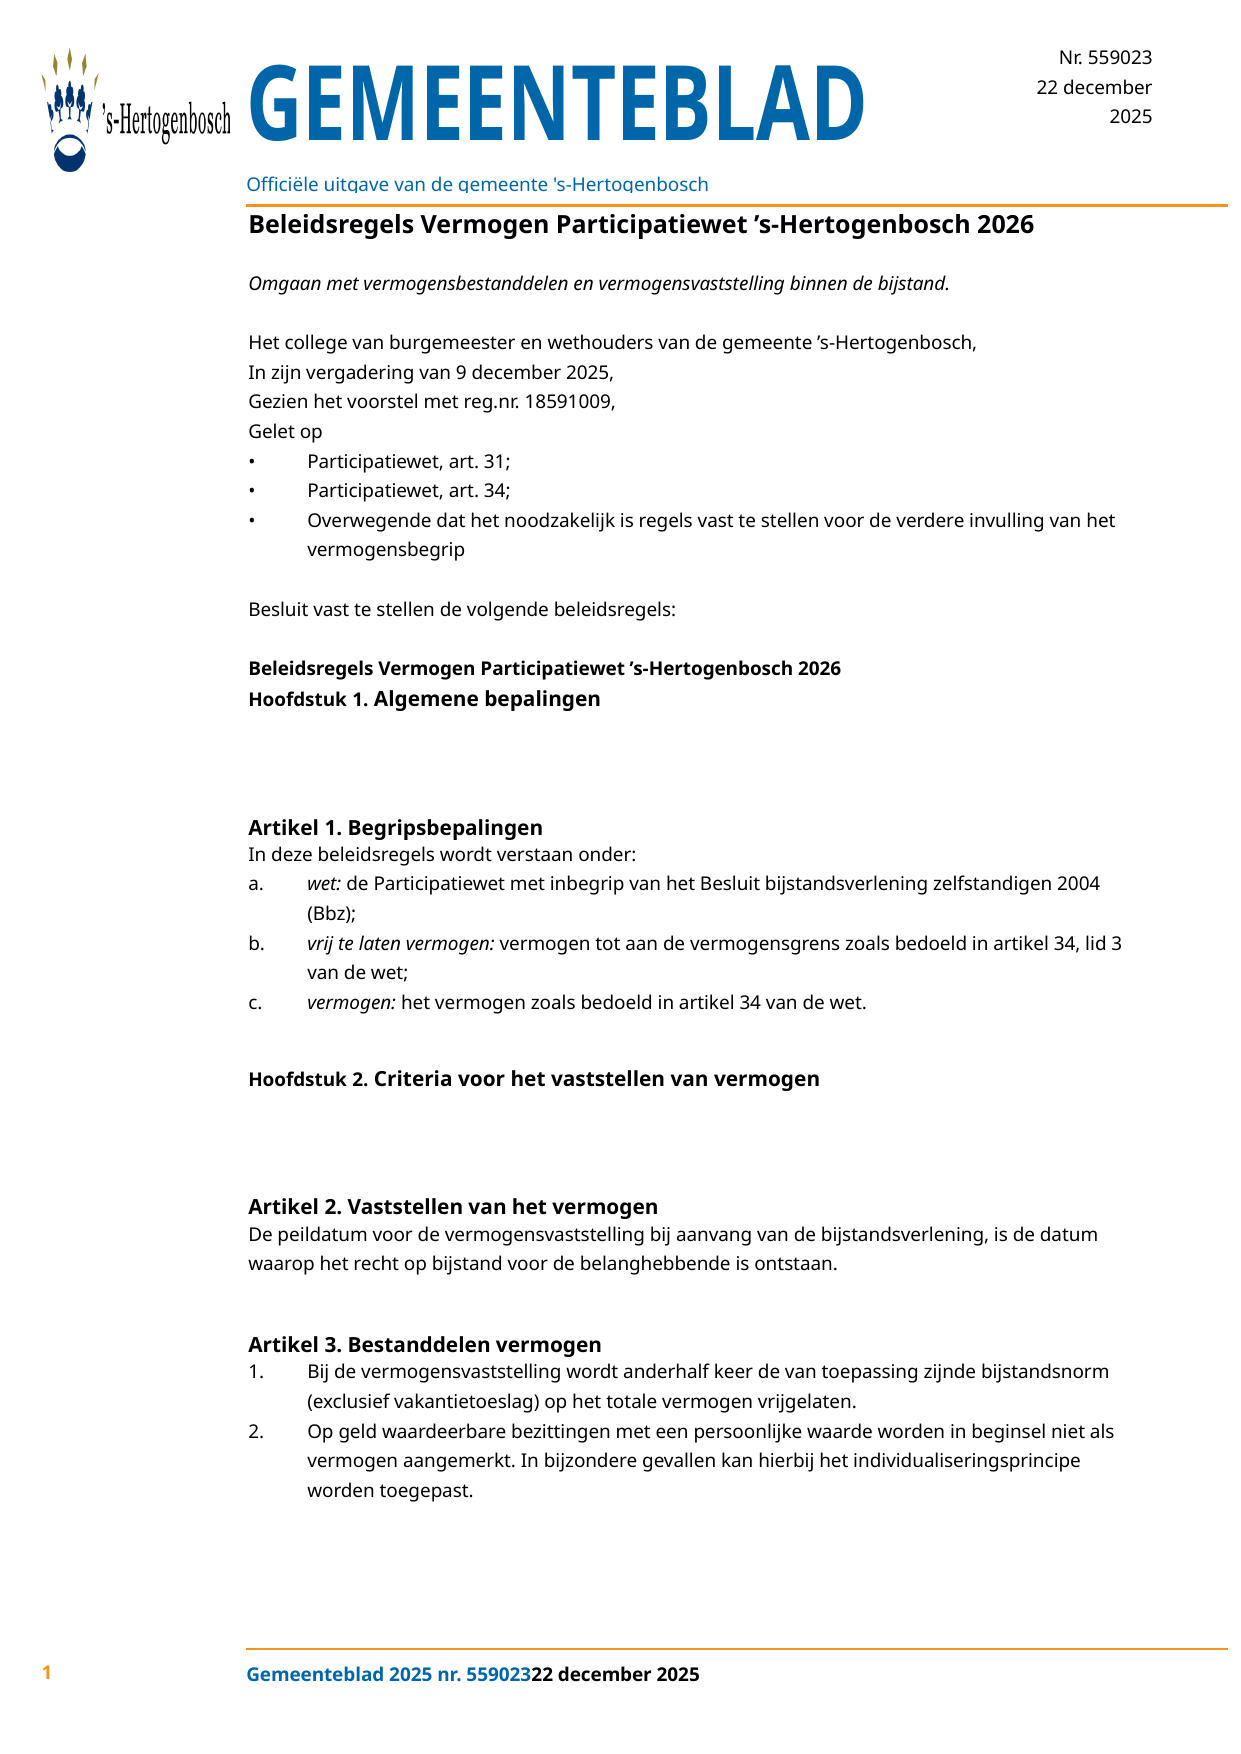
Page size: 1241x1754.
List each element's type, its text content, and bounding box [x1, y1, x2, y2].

list wet: de Participatiewet met inbegrip van het Besluit bijstandsverlening zelfstandigen 2004 (Bbz); [248, 871, 1152, 926]
text Artikel 1. Begripsbepalingen [248, 813, 1152, 841]
text Omgaan met vermogensbestanddelen en vermogensvaststelling binnen de bijstand. [248, 270, 1152, 296]
list Bij de vermogensvaststelling wordt anderhalf keer de van toepassing zijnde bijstandsnorm (exclusief vakantietoeslag) op het totale vermogen vrijgelaten. [248, 1359, 1152, 1414]
text In deze beleidsregels wordt verstaan onder: [248, 841, 1152, 867]
text Beleidsregels Vermogen Participatiewet ’s-Hertogenbosch 2026 [248, 207, 1152, 241]
text De peildatum voor de vermogensvaststelling bij aanvang van de bijstandsverlening, is de datum waarop het recht op bijstand voor de belanghebbende is ontstaan. [248, 1221, 1152, 1276]
text Gezien het voorstel met reg.nr. 18591009, [248, 389, 1152, 414]
list Op geld waardeerbare bezittingen met een persoonlijke waarde worden in beginsel niet als vermogen aangemerkt. In bijzondere gevallen kan hierbij het individualiseringsprincipe worden toegepast. [248, 1418, 1152, 1503]
picture [41, 47, 231, 172]
text Artikel 3. Bestanddelen vermogen [248, 1330, 1152, 1359]
list vrij te laten vermogen: vermogen tot aan de vermogensgrens zoals bedoeld in artikel 34, lid 3 van de wet; [248, 930, 1152, 985]
text Artikel 2. Vaststellen van het vermogen [248, 1192, 1152, 1221]
list vermogen: het vermogen zoals bedoeld in artikel 34 van de wet. [248, 989, 1152, 1015]
list Participatiewet, art. 34; [248, 477, 1152, 503]
text Hoofdstuk 2. Criteria voor het vaststellen van vermogen [248, 1064, 1152, 1093]
list Overwegende dat het noodzakelijk is regels vast te stellen voor de verdere invulling van het vermogensbegrip [248, 507, 1152, 562]
text Het college van burgemeester en wethouders van de gemeente ’s-Hertogenbosch, [248, 329, 1152, 355]
text Gelet op [248, 418, 1152, 444]
text In zijn vergadering van 9 december 2025, [248, 359, 1152, 385]
text Besluit vast te stellen de volgende beleidsregels: [248, 596, 1152, 621]
text Beleidsregels Vermogen Participatiewet ’s-Hertogenbosch 2026 [248, 655, 1152, 681]
text Hoofdstuk 1. Algemene bepalingen [248, 684, 1152, 713]
list Participatiewet, art. 31; [248, 448, 1152, 473]
